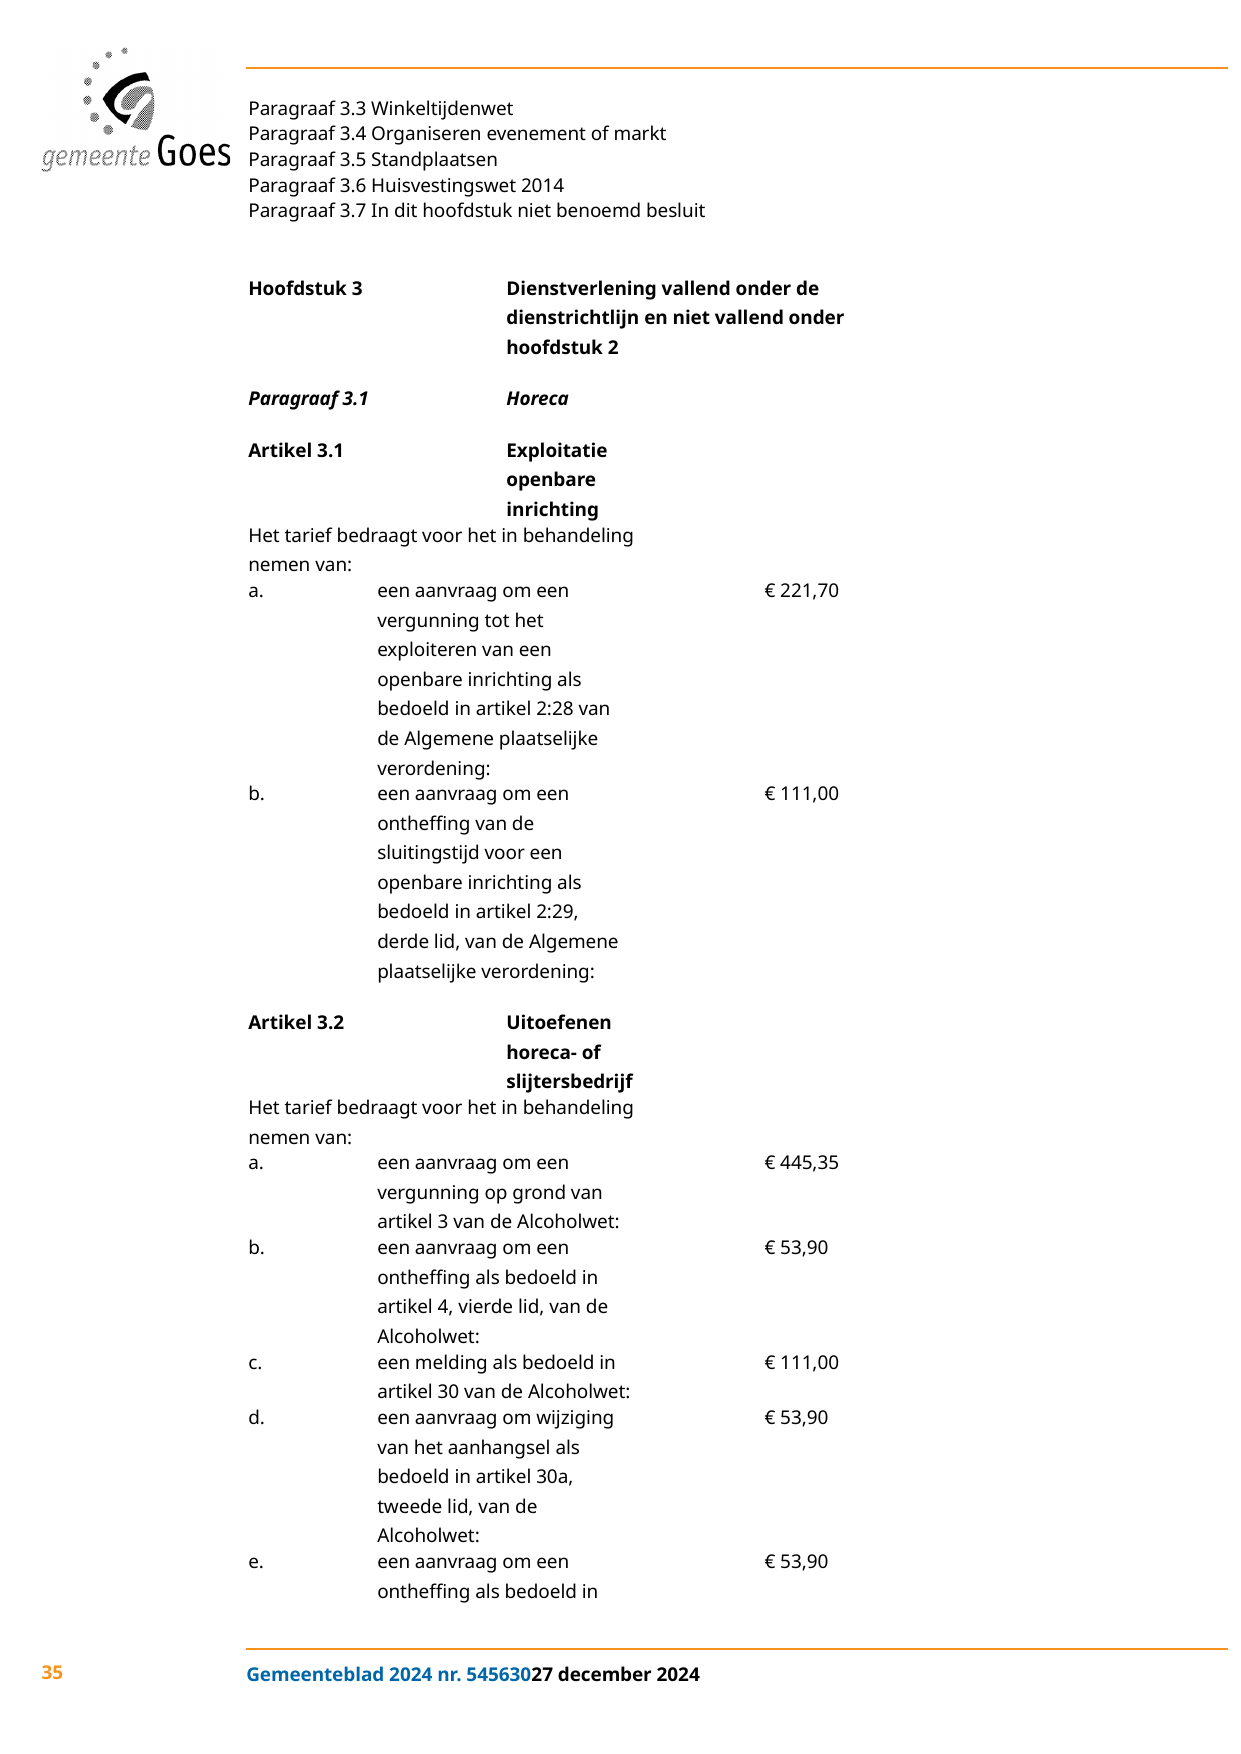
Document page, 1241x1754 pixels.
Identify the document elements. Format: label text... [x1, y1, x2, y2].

table_cell [506, 224, 893, 249]
table_cell Het tarief bedraagt voor het in behandeling nemen van: [248, 1094, 635, 1149]
table_cell [764, 522, 893, 577]
table_cell [764, 360, 893, 386]
table_cell [635, 360, 764, 386]
table_cell Uitoefenen horeca- of slijtersbedrijf [506, 1009, 635, 1094]
table_cell Horeca [506, 386, 635, 411]
table_cell [635, 1009, 764, 1094]
table_cell Paragraaf 3.3 Winkeltijdenwet [248, 95, 893, 121]
table_cell Dienstverlening vallend onder de dienstrichtlijn en niet vallend onder hoofdstuk 2 [506, 275, 893, 360]
table_cell [635, 780, 764, 984]
table_cell € 53,90 [764, 1548, 893, 1604]
table_cell € 221,70 [764, 577, 893, 780]
table_cell [506, 249, 893, 275]
table_cell b. [248, 780, 377, 984]
table_cell € 53,90 [764, 1235, 893, 1349]
table_cell een aanvraag om een ontheffing als bedoeld in artikel 4, vierde lid, van de Alcoholwet: [377, 1235, 635, 1349]
table_cell [635, 1548, 764, 1604]
table_cell [764, 984, 893, 1009]
table_cell Artikel 3.2 [248, 1009, 506, 1094]
picture [41, 47, 231, 172]
table_cell a. [248, 577, 377, 780]
table_cell [635, 1349, 764, 1404]
table_cell Paragraaf 3.5 Standplaatsen [248, 146, 893, 172]
table_cell [635, 437, 764, 522]
table_cell Paragraaf 3.4 Organiseren evenement of markt [248, 121, 893, 146]
table_cell € 111,00 [764, 1349, 893, 1404]
table_cell [635, 411, 764, 437]
table_cell een aanvraag om wijziging van het aanhangsel als bedoeld in artikel 30a, tweede lid, van de Alcoholwet: [377, 1404, 635, 1548]
table_cell [635, 1235, 764, 1349]
table_cell Paragraaf 3.6 Huisvestingswet 2014 [248, 172, 893, 198]
table_cell [248, 411, 506, 437]
table_cell een aanvraag om een vergunning tot het exploiteren van een openbare inrichting als bedoeld in artikel 2:28 van de Algemene plaatselijke verordening: [377, 577, 635, 780]
table_cell [635, 1150, 764, 1234]
table_cell [635, 577, 764, 780]
table_cell [506, 411, 635, 437]
table_cell Het tarief bedraagt voor het in behandeling nemen van: [248, 522, 635, 577]
table_cell d. [248, 1404, 377, 1548]
table_cell [635, 386, 764, 411]
table_cell [764, 411, 893, 437]
table_cell [635, 1094, 764, 1149]
table_cell [248, 249, 506, 275]
table_cell b. [248, 1235, 377, 1349]
table_cell een aanvraag om een ontheffing van de sluitingstijd voor een openbare inrichting als bedoeld in artikel 2:29, derde lid, van de Algemene plaatselijke verordening: [377, 780, 635, 984]
table_cell e. [248, 1548, 377, 1604]
table_cell Hoofdstuk 3 [248, 275, 506, 360]
table_cell [248, 360, 506, 386]
table_cell een aanvraag om een ontheffing als bedoeld in [377, 1548, 635, 1604]
table_cell [248, 984, 506, 1009]
table_cell Paragraaf 3.7 In dit hoofdstuk niet benoemd besluit [248, 198, 893, 223]
table_cell Exploitatie openbare inrichting [506, 437, 635, 522]
table_cell € 445,35 [764, 1150, 893, 1234]
table_cell Artikel 3.1 [248, 437, 506, 522]
table_cell [764, 437, 893, 522]
table_cell € 111,00 [764, 780, 893, 984]
table_cell c. [248, 1349, 377, 1404]
table_cell Paragraaf 3.1 [248, 386, 506, 411]
table_cell een aanvraag om een vergunning op grond van artikel 3 van de Alcoholwet: [377, 1150, 635, 1234]
table_cell [764, 1009, 893, 1094]
table_cell [506, 360, 635, 386]
table_cell [635, 1404, 764, 1548]
table_cell een melding als bedoeld in artikel 30 van de Alcoholwet: [377, 1349, 635, 1404]
table_cell [764, 1094, 893, 1149]
table_cell [635, 522, 764, 577]
table_cell a. [248, 1150, 377, 1234]
table_cell [248, 224, 506, 249]
table_cell [635, 984, 764, 1009]
table_cell [506, 984, 635, 1009]
table_cell [764, 386, 893, 411]
table_cell € 53,90 [764, 1404, 893, 1548]
